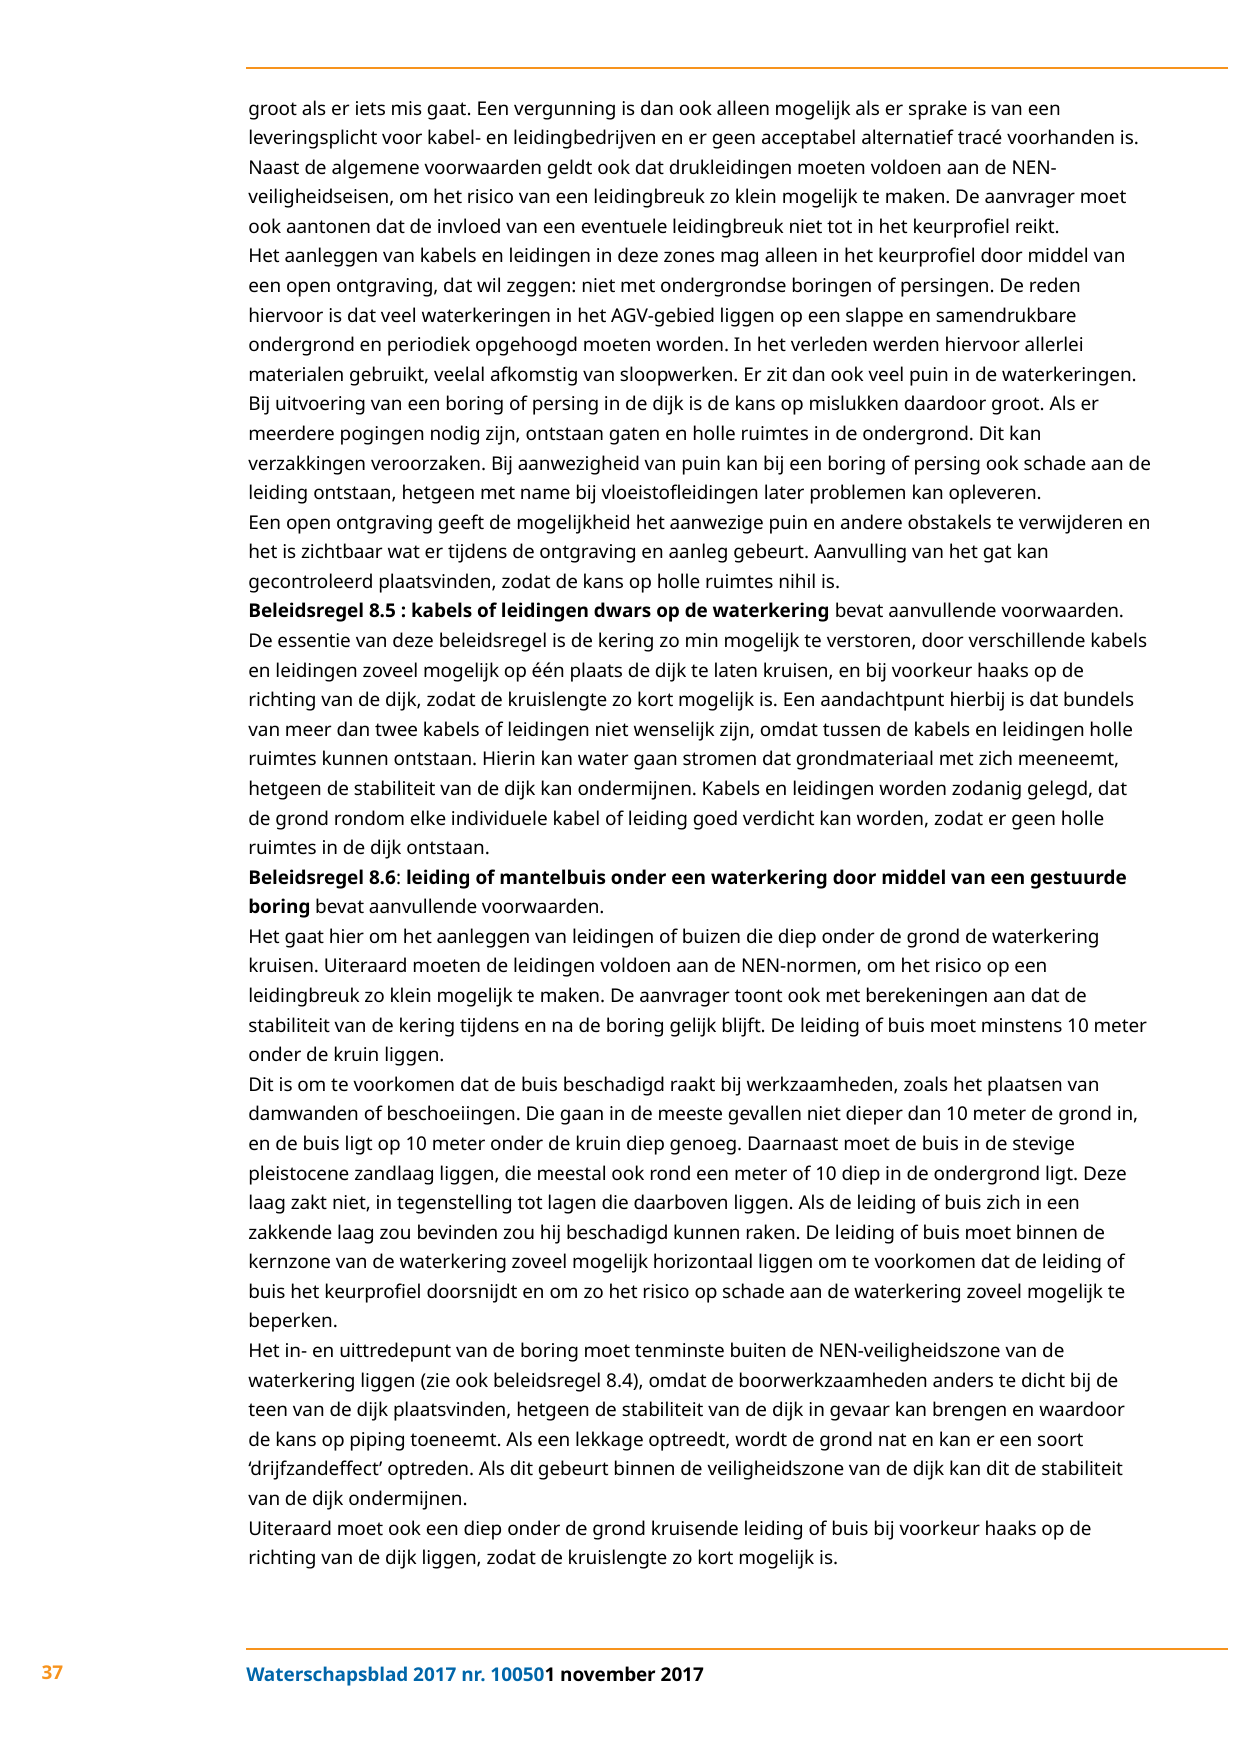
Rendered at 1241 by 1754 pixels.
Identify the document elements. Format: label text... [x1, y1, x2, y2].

text Beleidsregel 8.6: leiding of mantelbuis onder een waterkering door middel van een gestuurde boring bevat aanvullende voorwaarden. [248, 864, 1152, 919]
text Het gaat hier om het aanleggen van leidingen of buizen die diep onder de grond de waterkering kruisen. Uiteraard moeten de leidingen voldoen aan de NEN-normen, om het risico op een leidingbreuk zo klein mogelijk te maken. De aanvrager toont ook met berekeningen aan dat de stabiliteit van de kering tijdens en na de boring gelijk blijft. De leiding of buis moet minstens 10 meter onder de kruin liggen. [248, 923, 1152, 1067]
text De essentie van deze beleidsregel is de kering zo min mogelijk te verstoren, door verschillende kabels en leidingen zoveel mogelijk op één plaats de dijk te laten kruisen, en bij voorkeur haaks op de richting van de dijk, zodat de kruislengte zo kort mogelijk is. Een aandachtpunt hierbij is dat bundels van meer dan twee kabels of leidingen niet wenselijk zijn, omdat tussen de kabels en leidingen holle ruimtes kunnen ontstaan. Hierin kan water gaan stromen dat grondmateriaal met zich meeneemt, hetgeen de stabiliteit van de dijk kan ondermijnen. Kabels en leidingen worden zodanig gelegd, dat de grond rondom elke individuele kabel of leiding goed verdicht kan worden, zodat er geen holle ruimtes in de dijk ontstaan. [248, 627, 1152, 860]
text Het aanleggen van kabels en leidingen in deze zones mag alleen in het keurprofiel door middel van een open ontgraving, dat wil zeggen: niet met ondergrondse boringen of persingen. De reden hiervoor is dat veel waterkeringen in het AGV-gebied liggen op een slappe en samendrukbare ondergrond en periodiek opgehoogd moeten worden. In het verleden werden hiervoor allerlei materialen gebruikt, veelal afkomstig van sloopwerken. Er zit dan ook veel puin in de waterkeringen. Bij uitvoering van een boring of persing in de dijk is de kans op mislukken daardoor groot. Als er meerdere pogingen nodig zijn, ontstaan gaten en holle ruimtes in de ondergrond. Dit kan verzakkingen veroorzaken. Bij aanwezigheid van puin kan bij een boring of persing ook schade aan de leiding ontstaan, hetgeen met name bij vloeistofleidingen later problemen kan opleveren. [248, 243, 1152, 505]
text Een open ontgraving geeft de mogelijkheid het aanwezige puin en andere obstakels te verwijderen en het is zichtbaar wat er tijdens de ontgraving en aanleg gebeurt. Aanvulling van het gat kan gecontroleerd plaatsvinden, zodat de kans op holle ruimtes nihil is. [248, 509, 1152, 594]
text Beleidsregel 8.5 : kabels of leidingen dwars op de waterkering bevat aanvullende voorwaarden. [248, 598, 1152, 623]
text Dit is om te voorkomen dat de buis beschadigd raakt bij werkzaamheden, zoals het plaatsen van damwanden of beschoeiingen. Die gaan in de meeste gevallen niet dieper dan 10 meter de grond in, en de buis ligt op 10 meter onder de kruin diep genoeg. Daarnaast moet de buis in de stevige pleistocene zandlaag liggen, die meestal ook rond een meter of 10 diep in de ondergrond ligt. Deze laag zakt niet, in tegenstelling tot lagen die daarboven liggen. Als de leiding of buis zich in een zakkende laag zou bevinden zou hij beschadigd kunnen raken. De leiding of buis moet binnen de kernzone van de waterkering zoveel mogelijk horizontaal liggen om te voorkomen dat de leiding of buis het keurprofiel doorsnijdt en om zo het risico op schade aan de waterkering zoveel mogelijk te beperken. [248, 1071, 1152, 1333]
text groot als er iets mis gaat. Een vergunning is dan ook alleen mogelijk als er sprake is van een leveringsplicht voor kabel- en leidingbedrijven en er geen acceptabel alternatief tracé voorhanden is. Naast de algemene voorwaarden geldt ook dat drukleidingen moeten voldoen aan de NEN-veiligheidseisen, om het risico van een leidingbreuk zo klein mogelijk te maken. De aanvrager moet ook aantonen dat de invloed van een eventuele leidingbreuk niet tot in het keurprofiel reikt. [248, 95, 1152, 239]
text Het in- en uittredepunt van de boring moet tenminste buiten de NEN-veiligheidszone van de waterkering liggen (zie ook beleidsregel 8.4), omdat de boorwerkzaamheden anders te dicht bij de teen van de dijk plaatsvinden, hetgeen de stabiliteit van de dijk in gevaar kan brengen en waardoor de kans op piping toeneemt. Als een lekkage optreedt, wordt de grond nat en kan er een soort ‘drijfzandeffect’ optreden. Als dit gebeurt binnen de veiligheidszone van de dijk kan dit de stabiliteit van de dijk ondermijnen. [248, 1337, 1152, 1511]
text Uiteraard moet ook een diep onder de grond kruisende leiding of buis bij voorkeur haaks op de richting van de dijk liggen, zodat de kruislengte zo kort mogelijk is. [248, 1515, 1152, 1570]
picture [41, 47, 231, 172]
